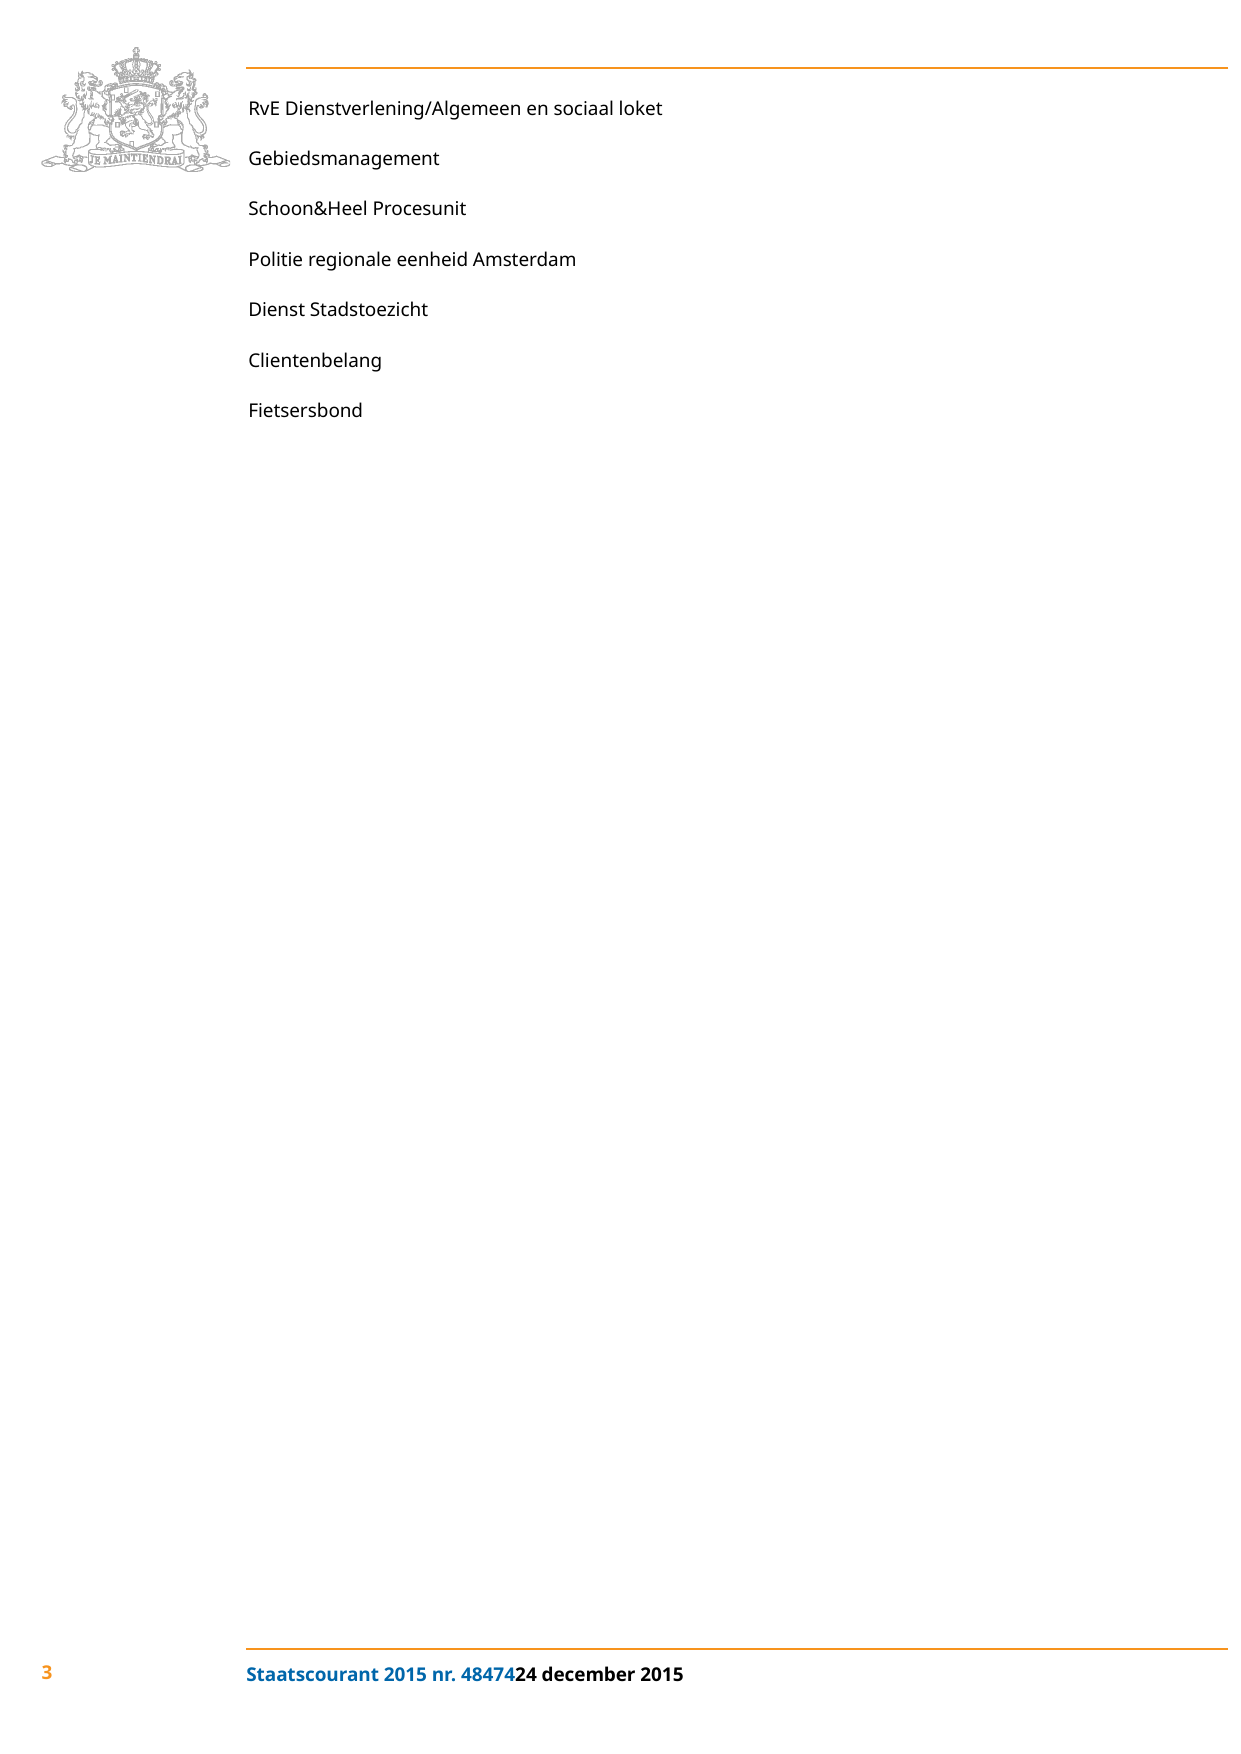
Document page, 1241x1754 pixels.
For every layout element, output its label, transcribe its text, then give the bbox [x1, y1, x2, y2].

text Clientenbelang [248, 347, 1152, 373]
text Gebiedsmanagement [248, 145, 1152, 171]
text Schoon&Heel Procesunit [248, 196, 1152, 221]
text Fietsersbond [248, 397, 1152, 423]
text Politie regionale eenheid Amsterdam [248, 246, 1152, 272]
picture [41, 47, 231, 172]
text Dienst Stadstoezicht [248, 296, 1152, 322]
text RvE Dienstverlening/Algemeen en sociaal loket [248, 95, 1152, 121]
